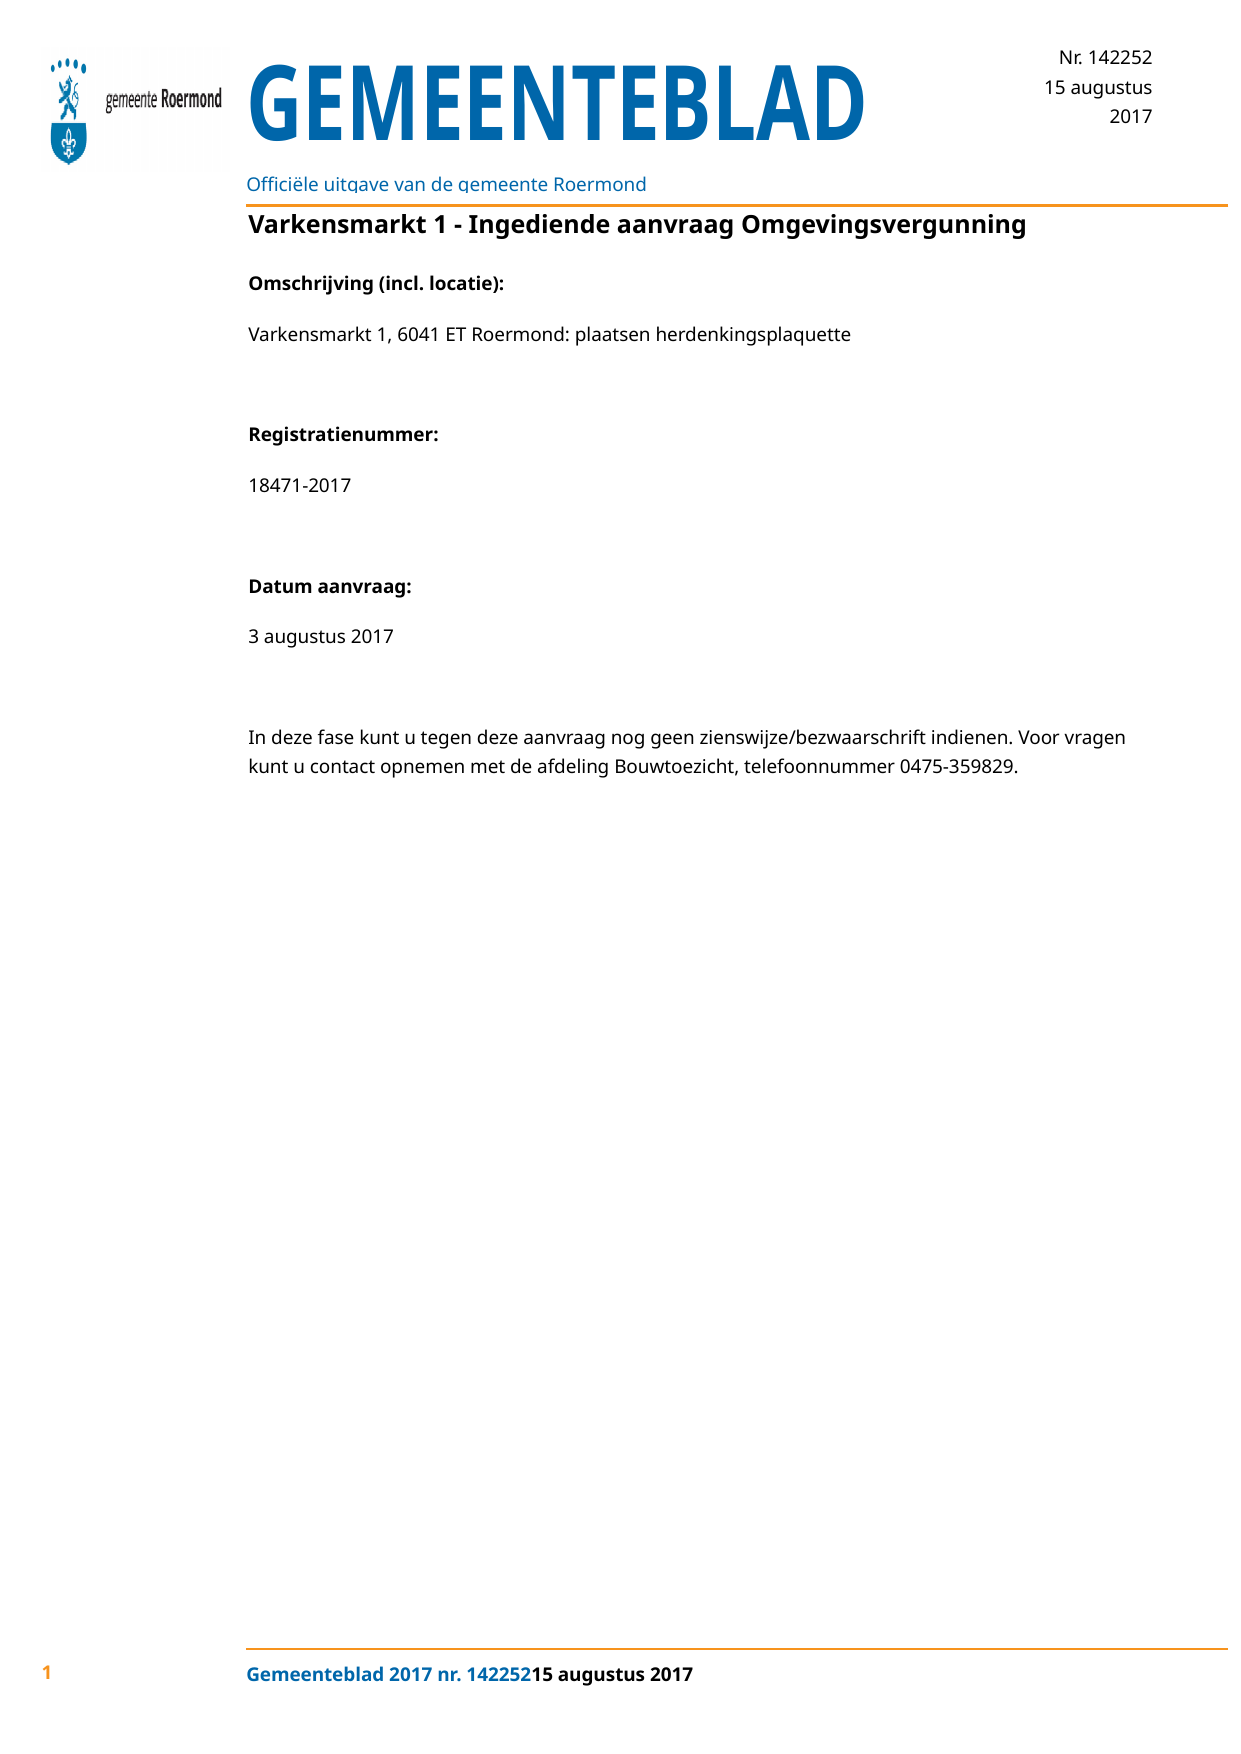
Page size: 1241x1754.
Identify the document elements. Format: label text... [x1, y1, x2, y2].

text Varkensmarkt 1, 6041 ET Roermond: plaatsen herdenkingsplaquette [248, 321, 1152, 346]
text 3 augustus 2017 [248, 623, 1152, 649]
picture [41, 47, 231, 172]
text 18471-2017 [248, 472, 1152, 498]
text In deze fase kunt u tegen deze aanvraag nog geen zienswijze/bezwaarschrift indienen. Voor vragen kunt u contact opnemen met de afdeling Bouwtoezicht, telefoonnummer 0475-359829. [248, 724, 1152, 779]
text Datum aanvraag: [248, 573, 1152, 598]
text Varkensmarkt 1 - Ingediende aanvraag Omgevingsvergunning [248, 207, 1152, 241]
text Registratienummer: [248, 422, 1152, 447]
text Omschrijving (incl. locatie): [248, 270, 1152, 296]
